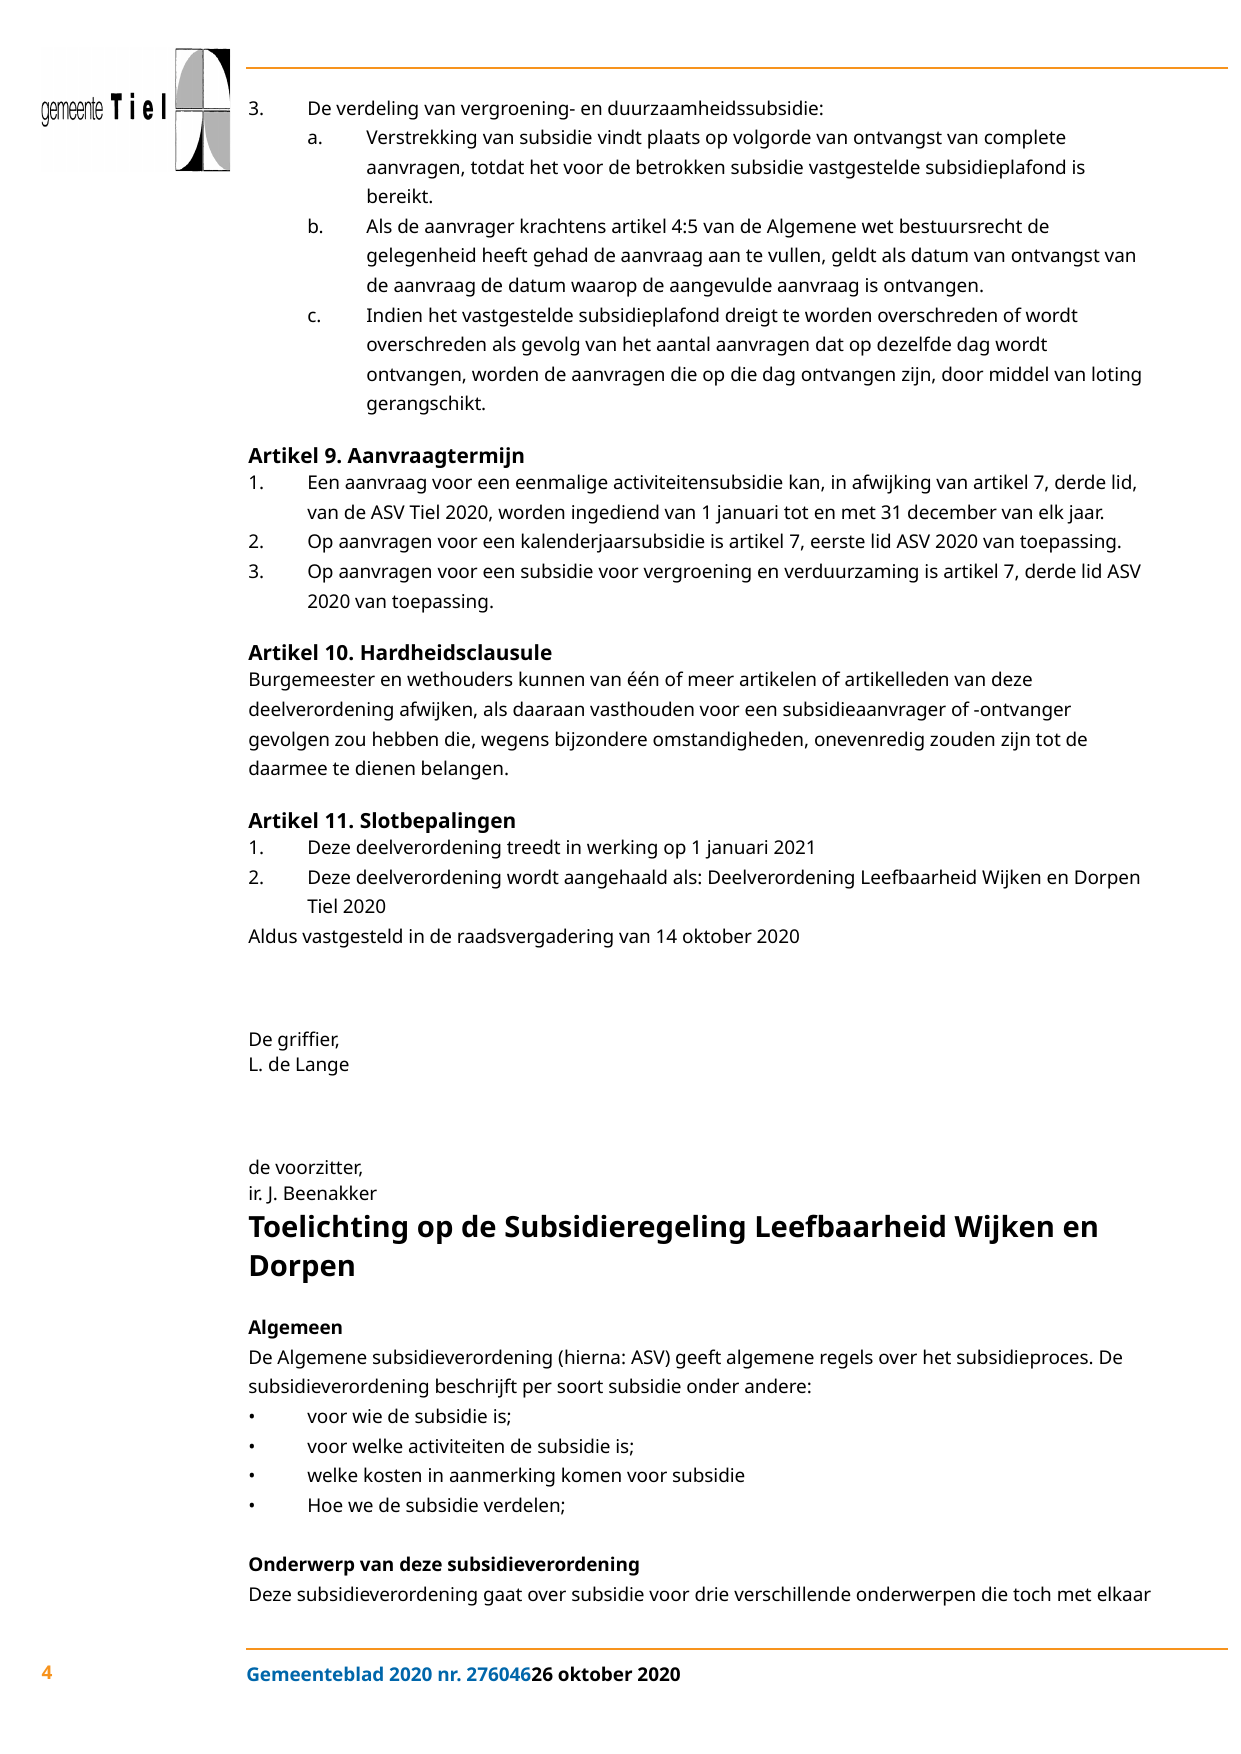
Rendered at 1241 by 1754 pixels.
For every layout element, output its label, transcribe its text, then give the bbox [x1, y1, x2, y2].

list Deze deelverordening wordt aangehaald als: Deelverordening Leefbaarheid Wijken en Dorpen Tiel 2020 [248, 864, 1152, 919]
list Deze deelverordening treedt in werking op 1 januari 2021 [248, 834, 1152, 860]
text Artikel 10. Hardheidsclausule [248, 638, 1152, 667]
text Aldus vastgesteld in de raadsvergadering van 14 oktober 2020 [248, 923, 1152, 949]
list Indien het vastgestelde subsidieplafond dreigt te worden overschreden of wordt overschreden als gevolg van het aantal aanvragen dat op dezelfde dag wordt ontvangen, worden de aanvragen die op die dag ontvangen zijn, door middel van loting gerangschikt. [307, 302, 1152, 416]
list voor welke activiteiten de subsidie is; [248, 1433, 1152, 1459]
list Een aanvraag voor een eenmalige activiteitensubsidie kan, in afwijking van artikel 7, derde lid, van de ASV Tiel 2020, worden ingediend van 1 januari tot en met 31 december van elk jaar. [248, 469, 1152, 525]
text Algemeen [248, 1314, 1152, 1340]
text Toelichting op de Subsidieregeling Leefbaarheid Wijken en Dorpen [248, 1206, 1152, 1285]
text L. de Lange [248, 1052, 1152, 1077]
text De Algemene subsidieverordening (hierna: ASV) geeft algemene regels over het subsidieproces. De subsidieverordening beschrijft per soort subsidie onder andere: [248, 1344, 1152, 1399]
list welke kosten in aanmerking komen voor subsidie [248, 1462, 1152, 1488]
list Hoe we de subsidie verdelen; [248, 1492, 1152, 1518]
list Verstrekking van subsidie vindt plaats op volgorde van ontvangst van complete aanvragen, totdat het voor de betrokken subsidie vastgestelde subsidieplafond is bereikt. [307, 124, 1152, 209]
text Onderwerp van deze subsidieverordening [248, 1551, 1152, 1577]
text De griffier, [248, 1026, 1152, 1052]
text de voorzitter, [248, 1154, 1152, 1180]
text ir. J. Beenakker [248, 1180, 1152, 1206]
text Deze subsidieverordening gaat over subsidie voor drie verschillende onderwerpen die toch met elkaar [248, 1581, 1152, 1607]
picture [41, 47, 231, 172]
text Artikel 11. Slotbepalingen [248, 806, 1152, 834]
text Burgemeester en wethouders kunnen van één of meer artikelen of artikelleden van deze deelverordening afwijken, als daaraan vasthouden voor een subsidieaanvrager of -ontvanger gevolgen zou hebben die, wegens bijzondere omstandigheden, onevenredig zouden zijn tot de daarmee te dienen belangen. [248, 667, 1152, 781]
list Als de aanvrager krachtens artikel 4:5 van de Algemene wet bestuursrecht de gelegenheid heeft gehad de aanvraag aan te vullen, geldt als datum van ontvangst van de aanvraag de datum waarop de aangevulde aanvraag is ontvangen. [307, 213, 1152, 298]
list voor wie de subsidie is; [248, 1403, 1152, 1429]
list Op aanvragen voor een kalenderjaarsubsidie is artikel 7, eerste lid ASV 2020 van toepassing. [248, 529, 1152, 554]
list Op aanvragen voor een subsidie voor vergroening en verduurzaming is artikel 7, derde lid ASV 2020 van toepassing. [248, 558, 1152, 613]
list De verdeling van vergroening- en duurzaamheidssubsidie: [248, 95, 1152, 121]
text Artikel 9. Aanvraagtermijn [248, 441, 1152, 469]
